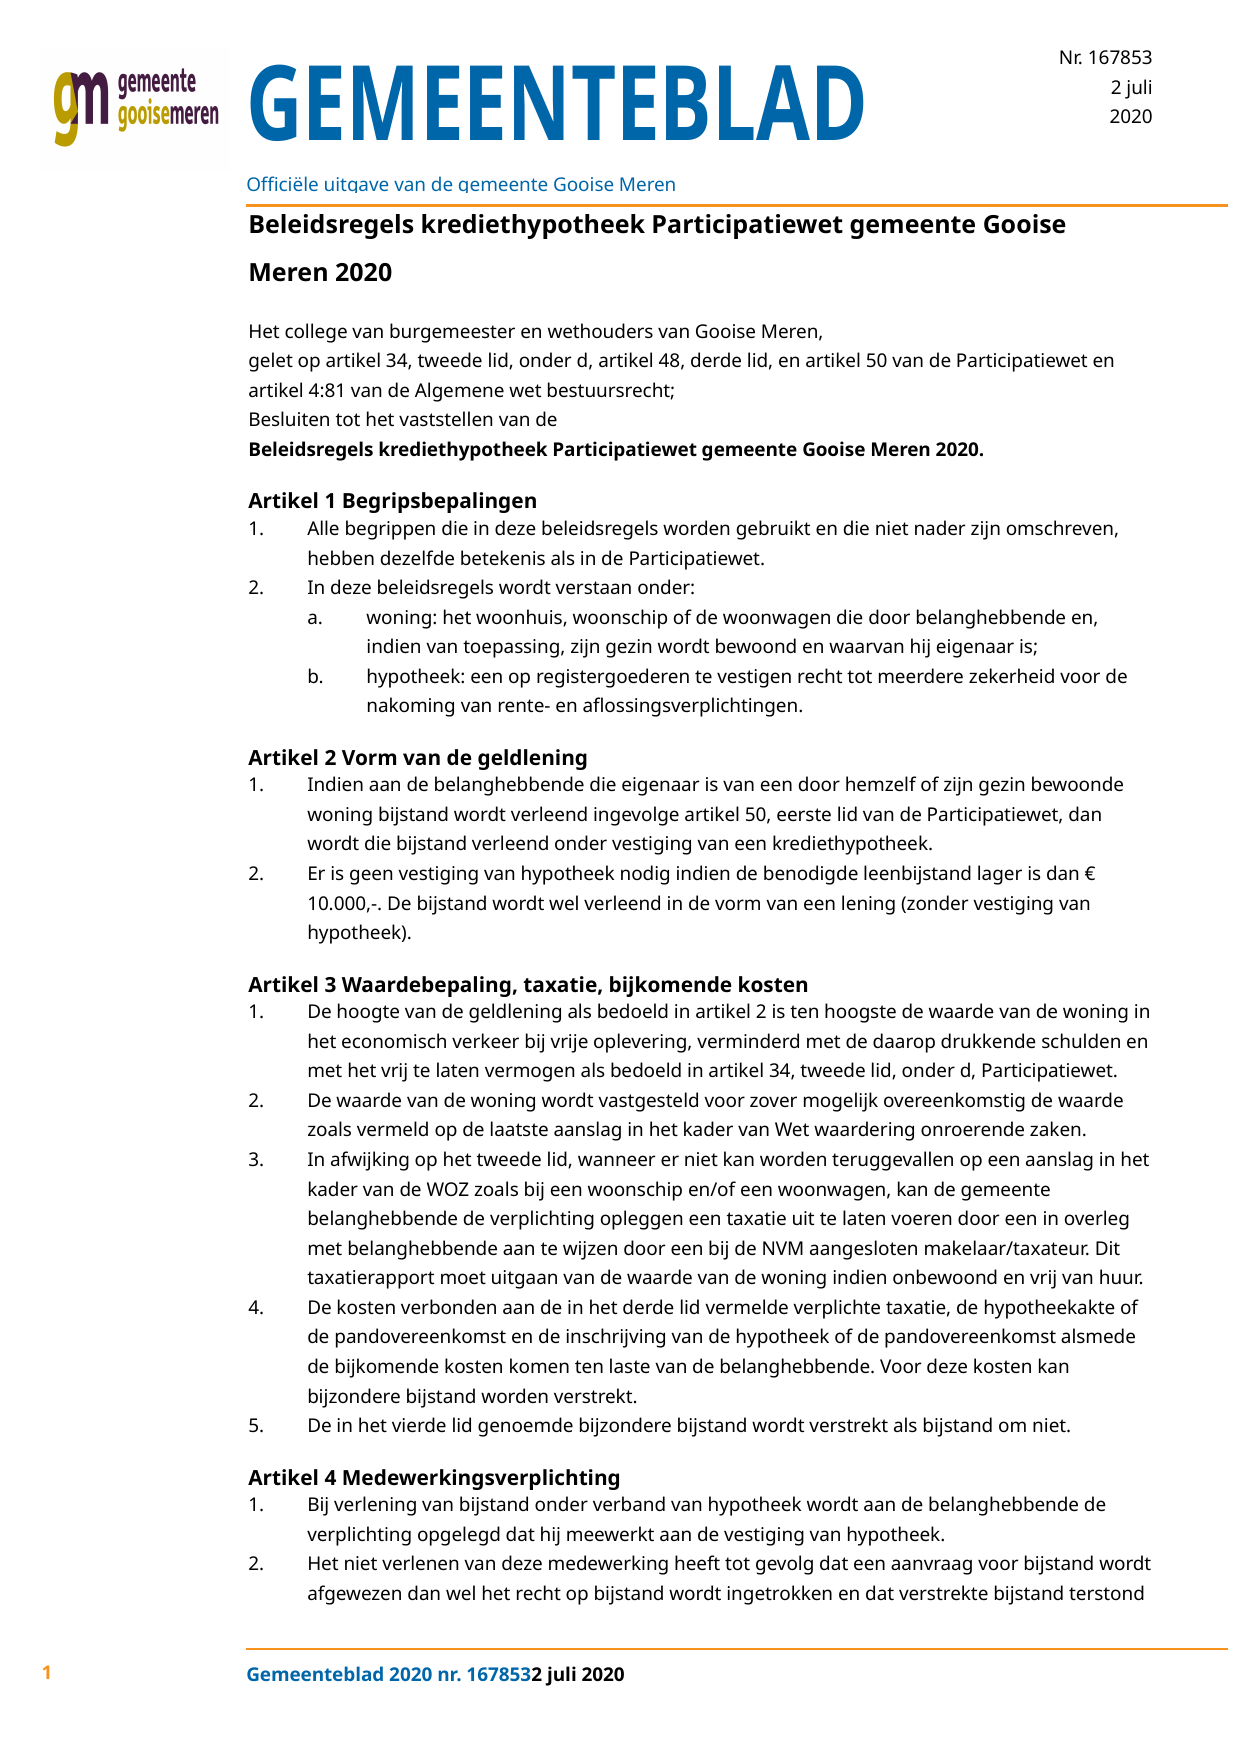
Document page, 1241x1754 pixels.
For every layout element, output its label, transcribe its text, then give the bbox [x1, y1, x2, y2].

text Artikel 4 Medewerkingsverplichting [248, 1463, 1152, 1491]
list woning: het woonhuis, woonschip of de woonwagen die door belanghebbende en, indien van toepassing, zijn gezin wordt bewoond en waarvan hij eigenaar is; [307, 604, 1152, 659]
text Artikel 1 Begripsbepalingen [248, 487, 1152, 515]
list De waarde van de woning wordt vastgesteld voor zover mogelijk overeenkomstig de waarde zoals vermeld op de laatste aanslag in het kader van Wet waardering onroerende zaken. [248, 1087, 1152, 1142]
picture [41, 47, 231, 172]
list Indien aan de belanghebbende die eigenaar is van een door hemzelf of zijn gezin bewoonde woning bijstand wordt verleend ingevolge artikel 50, eerste lid van de Participatiewet, dan wordt die bijstand verleend onder vestiging van een krediethypotheek. [248, 771, 1152, 856]
list De hoogte van de geldlening als bedoeld in artikel 2 is ten hoogste de waarde van de woning in het economisch verkeer bij vrije oplevering, verminderd met de daarop drukkende schulden en met het vrij te laten vermogen als bedoeld in artikel 34, tweede lid, onder d, Participatiewet. [248, 998, 1152, 1083]
text Het college van burgemeester en wethouders van Gooise Meren, [248, 318, 1152, 344]
list Bij verlening van bijstand onder verband van hypotheek wordt aan de belanghebbende de verplichting opgelegd dat hij meewerkt aan de vestiging van hypotheek. [248, 1491, 1152, 1547]
text Artikel 2 Vorm van de geldlening [248, 743, 1152, 771]
list hypotheek: een op registergoederen te vestigen recht tot meerdere zekerheid voor de nakoming van rente- en aflossingsverplichtingen. [307, 663, 1152, 718]
text Beleidsregels krediethypotheek Participatiewet gemeente Gooise Meren 2020 [248, 207, 1152, 288]
text Beleidsregels krediethypotheek Participatiewet gemeente Gooise Meren 2020. [248, 436, 1152, 462]
list In deze beleidsregels wordt verstaan onder: [248, 574, 1152, 600]
list Het niet verlenen van deze medewerking heeft tot gevolg dat een aanvraag voor bijstand wordt afgewezen dan wel het recht op bijstand wordt ingetrokken en dat verstrekte bijstand terstond [248, 1550, 1152, 1606]
list De kosten verbonden aan de in het derde lid vermelde verplichte taxatie, de hypotheekakte of de pandovereenkomst en de inschrijving van de hypotheek of de pandovereenkomst alsmede de bijkomende kosten komen ten laste van de belanghebbende. Voor deze kosten kan bijzondere bijstand worden verstrekt. [248, 1294, 1152, 1408]
list Er is geen vestiging van hypotheek nodig indien de benodigde leenbijstand lager is dan € 10.000,-. De bijstand wordt wel verleend in de vorm van een lening (zonder vestiging van hypotheek). [248, 860, 1152, 945]
list Alle begrippen die in deze beleidsregels worden gebruikt en die niet nader zijn omschreven, hebben dezelfde betekenis als in de Participatiewet. [248, 515, 1152, 570]
text Artikel 3 Waardebepaling, taxatie, bijkomende kosten [248, 970, 1152, 998]
list In afwijking op het tweede lid, wanneer er niet kan worden teruggevallen op een aanslag in het kader van de WOZ zoals bij een woonschip en/of een woonwagen, kan de gemeente belanghebbende de verplichting opleggen een taxatie uit te laten voeren door een in overleg met belanghebbende aan te wijzen door een bij de NVM aangesloten makelaar/taxateur. Dit taxatierapport moet uitgaan van de waarde van de woning indien onbewoond en vrij van huur. [248, 1146, 1152, 1290]
text gelet op artikel 34, tweede lid, onder d, artikel 48, derde lid, en artikel 50 van de Participatiewet en artikel 4:81 van de Algemene wet bestuursrecht; [248, 347, 1152, 403]
text Besluiten tot het vaststellen van de [248, 407, 1152, 432]
list De in het vierde lid genoemde bijzondere bijstand wordt verstrekt als bijstand om niet. [248, 1412, 1152, 1438]
